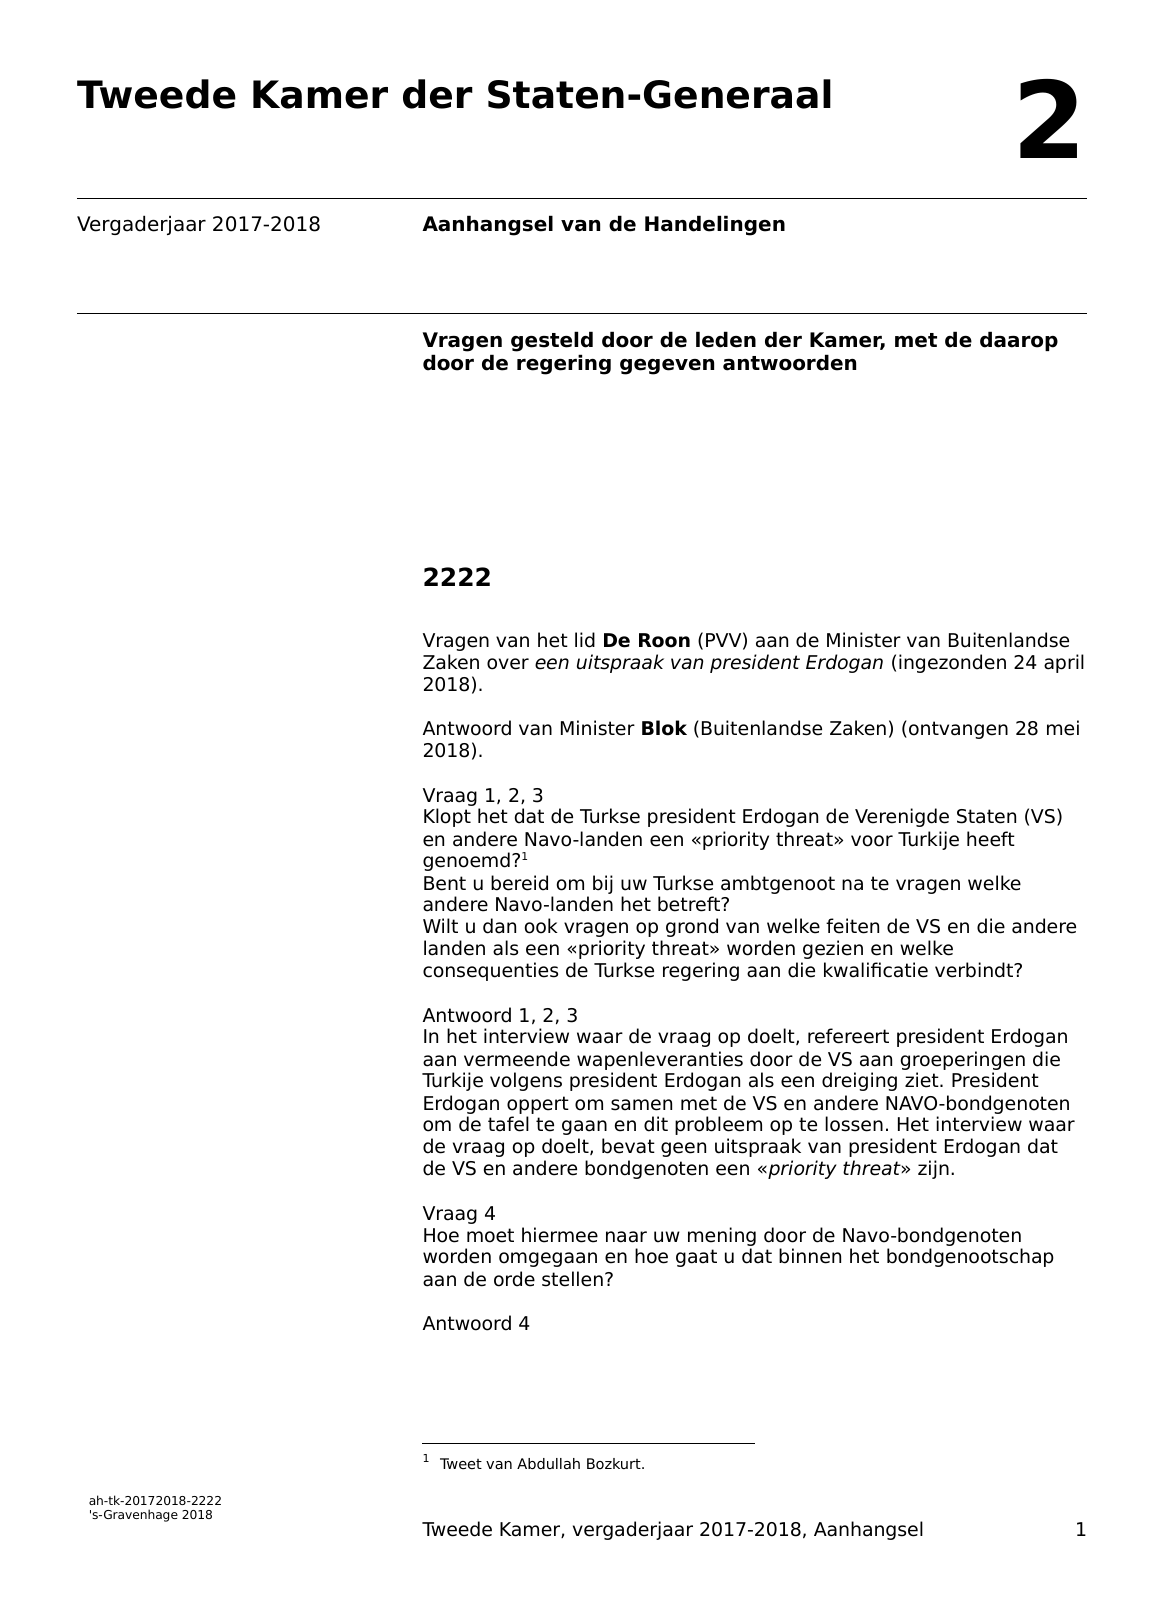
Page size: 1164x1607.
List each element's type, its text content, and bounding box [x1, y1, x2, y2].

text 's-Gravenhage 2018 [88, 1508, 323, 1522]
text Wilt u dan ook vragen op grond van welke feiten de VS en die andere landen als een «priority threat» worden gezien en welke consequenties de Turkse regering aan die kwalificatie verbindt? [422, 916, 1087, 982]
text Klopt het dat de Turkse president Erdogan de Verenigde Staten (VS) en andere Navo-landen een «priority threat» voor Turkije heeft genoemd? [422, 806, 1087, 872]
text 2222 [422, 563, 1087, 592]
text Antwoord van Minister Blok (Buitenlandse Zaken) (ontvangen 28 mei 2018). [422, 718, 1087, 762]
text Tweet van Abdullah Bozkurt. [422, 1452, 1087, 1474]
table_cell Aanhangsel van de Handelingen [422, 199, 1087, 313]
table_header Tweede Kamer der Staten-Generaal [77, 59, 886, 198]
text ah-tk-20172018-2222 [88, 1494, 323, 1508]
text In het interview waar de vraag op doelt, refereert president Erdogan aan vermeende wapenleveranties door de VS aan groeperingen die Turkije volgens president Erdogan als een dreiging ziet. President Erdogan oppert om samen met de VS en andere NAVO-bondgenoten om de tafel te gaan en dit probleem op te lossen. Het interview waar de vraag op doelt, bevat geen uitspraak van president Erdogan dat de VS en andere bondgenoten een «priority threat» zijn. [422, 1026, 1087, 1180]
table_cell Vragen gesteld door de leden der Kamer, met de daarop door de regering gegeven antwoorden [422, 314, 1087, 375]
table_cell Vergaderjaar 2017-2018 [77, 199, 422, 313]
table_header 2 [886, 59, 1087, 198]
table_cell [77, 314, 422, 375]
text Bent u bereid om bij uw Turkse ambtgenoot na te vragen welke andere Navo-landen het betreft? [422, 872, 1087, 916]
text Vraag 1, 2, 3 [422, 784, 1087, 806]
text Vraag 4 [422, 1202, 1087, 1224]
text Vragen van het lid De Roon (PVV) aan de Minister van Buitenlandse Zaken over een uitspraak van president Erdogan (ingezonden 24 april 2018). [422, 630, 1087, 696]
text Antwoord 4 [422, 1313, 1087, 1334]
text Hoe moet hiermee naar uw mening door de Navo-bondgenoten worden omgegaan en hoe gaat u dat binnen het bondgenootschap aan de orde stellen? [422, 1224, 1087, 1290]
text Antwoord 1, 2, 3 [422, 1004, 1087, 1026]
